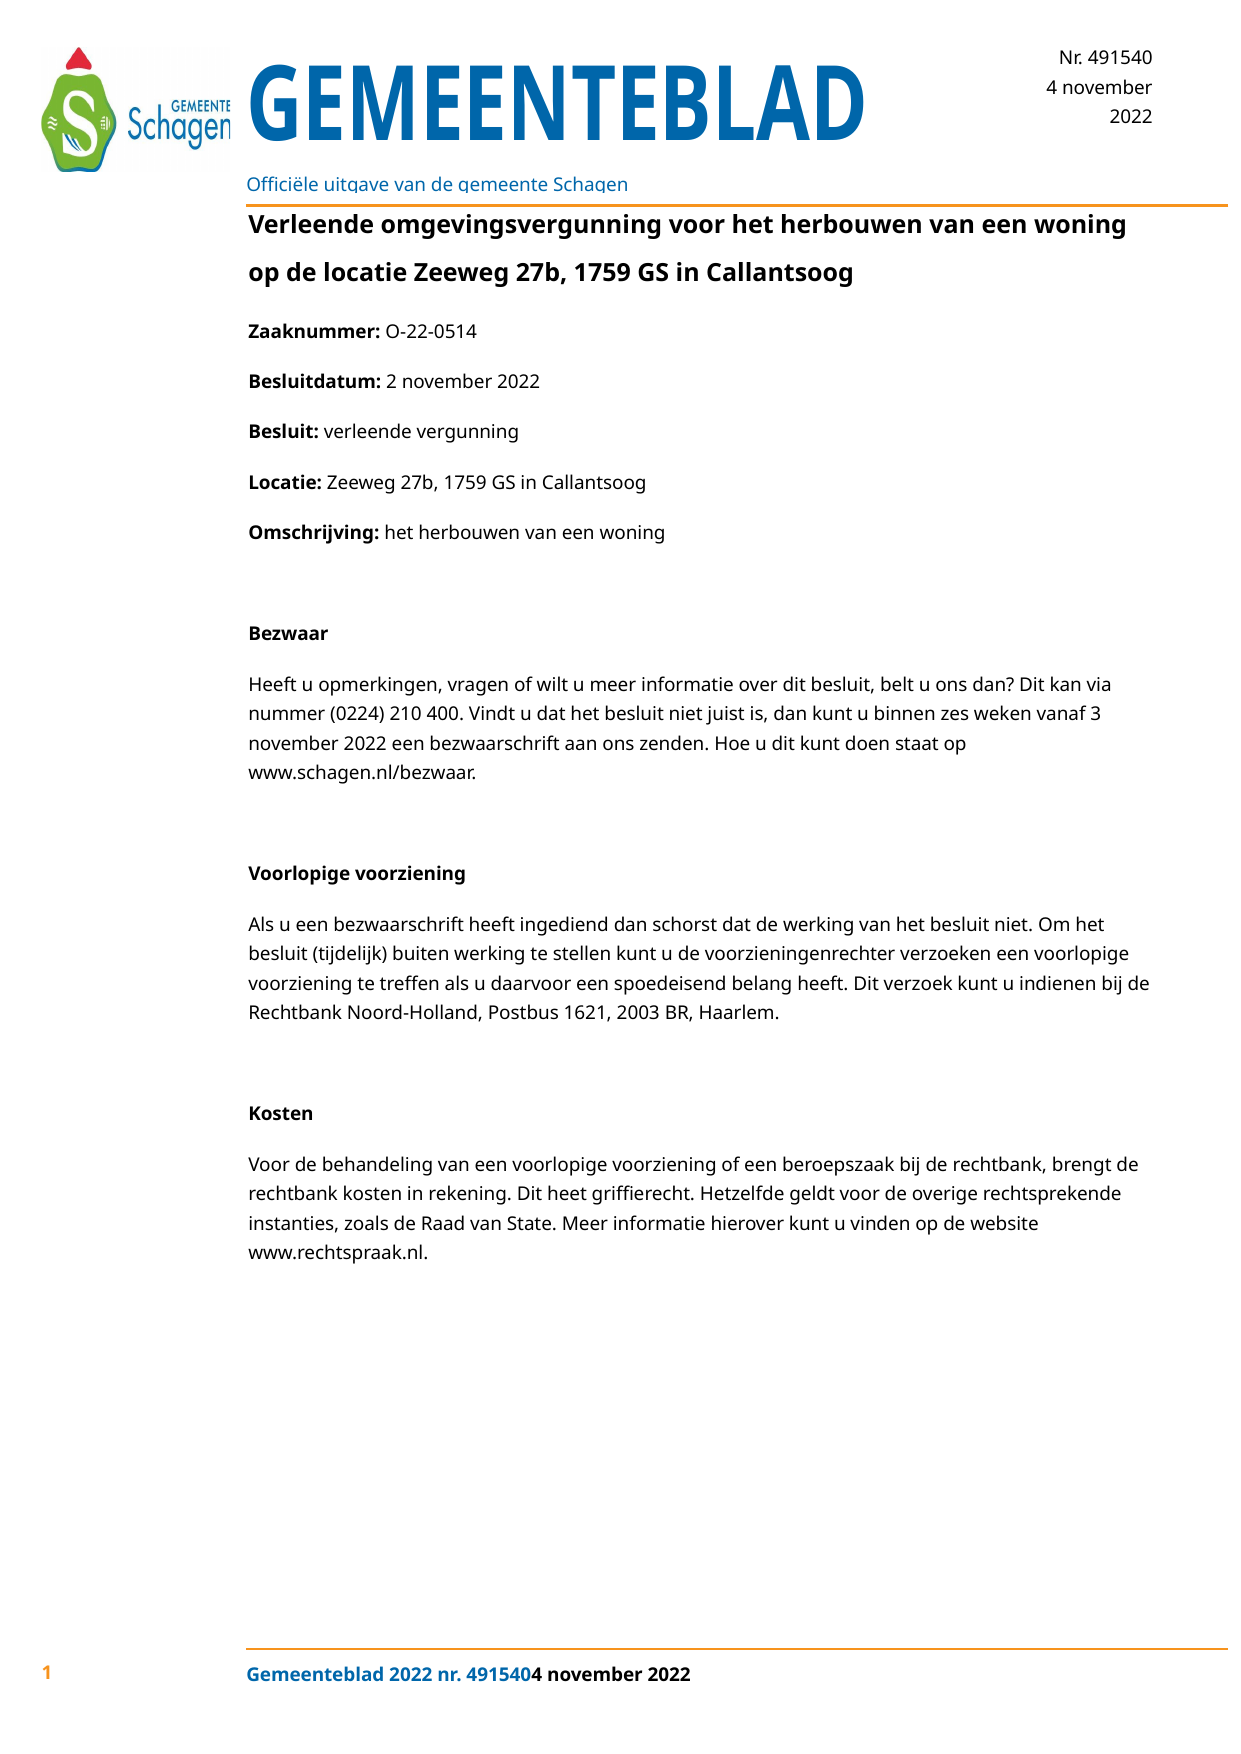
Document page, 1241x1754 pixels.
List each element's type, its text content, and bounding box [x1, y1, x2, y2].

text Als u een bezwaarschrift heeft ingediend dan schorst dat de werking van het besluit niet. Om het besluit (tijdelijk) buiten werking te stellen kunt u de voorzieningenrechter verzoeken een voorlopige voorziening te treffen als u daarvoor een spoedeisend belang heeft. Dit verzoek kunt u indienen bij de Rechtbank Noord-Holland, Postbus 1621, 2003 BR, Haarlem. [248, 911, 1152, 1025]
text Locatie: Zeeweg 27b, 1759 GS in Callantsoog [248, 469, 1152, 495]
text Zaaknummer: O-22-0514 [248, 318, 1152, 344]
text Kosten [248, 1100, 1152, 1126]
text Voor de behandeling van een voorlopige voorziening of een beroepszaak bij de rechtbank, brengt de rechtbank kosten in rekening. Dit heet griffierecht. Hetzelfde geldt voor de overige rechtsprekende instanties, zoals de Raad van State. Meer informatie hierover kunt u vinden op de website www.rechtspraak.nl. [248, 1151, 1152, 1265]
text Voorlopige voorziening [248, 860, 1152, 886]
picture [41, 47, 231, 172]
text Bezwaar [248, 620, 1152, 646]
text Besluit: verleende vergunning [248, 419, 1152, 444]
text Omschrijving: het herbouwen van een woning [248, 519, 1152, 545]
text Heeft u opmerkingen, vragen of wilt u meer informatie over dit besluit, belt u ons dan? Dit kan via nummer (0224) 210 400. Vindt u dat het besluit niet juist is, dan kunt u binnen zes weken vanaf 3 november 2022 een bezwaarschrift aan ons zenden. Hoe u dit kunt doen staat op www.schagen.nl/bezwaar. [248, 671, 1152, 785]
text Verleende omgevingsvergunning voor het herbouwen van een woning op de locatie Zeeweg 27b, 1759 GS in Callantsoog [248, 207, 1152, 288]
text Besluitdatum: 2 november 2022 [248, 368, 1152, 394]
